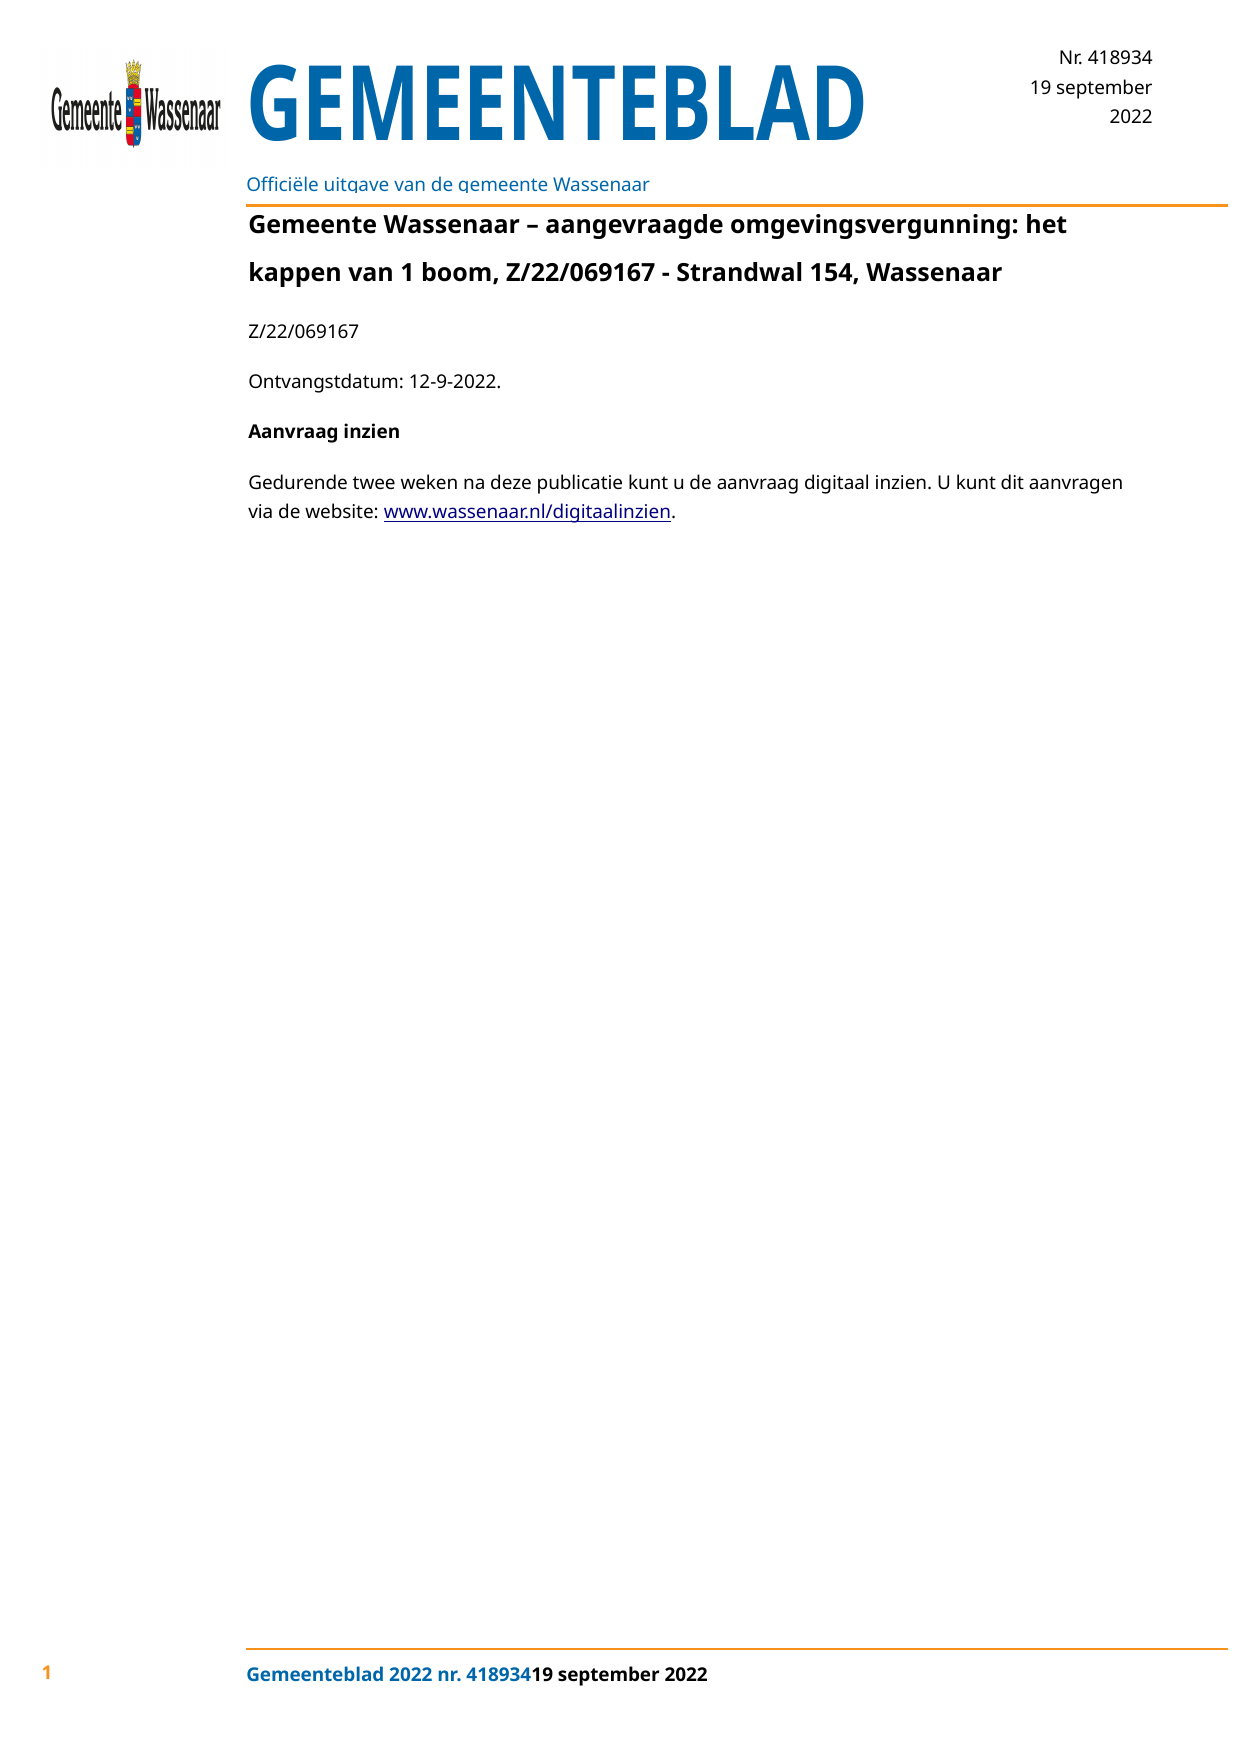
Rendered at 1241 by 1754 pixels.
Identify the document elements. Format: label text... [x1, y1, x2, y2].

text Gemeente Wassenaar – aangevraagde omgevingsvergunning: het kappen van 1 boom, Z/22/069167 - Strandwal 154, Wassenaar [248, 207, 1152, 288]
picture [41, 47, 231, 172]
text Z/22/069167 [248, 318, 1152, 344]
text Ontvangstdatum: 12-9-2022. [248, 368, 1152, 394]
text Aanvraag inzien [248, 419, 1152, 444]
text Gedurende twee weken na deze publicatie kunt u de aanvraag digitaal inzien. U kunt dit aanvragen via de website: www.wassenaar.nl/digitaalinzien. [248, 469, 1152, 524]
